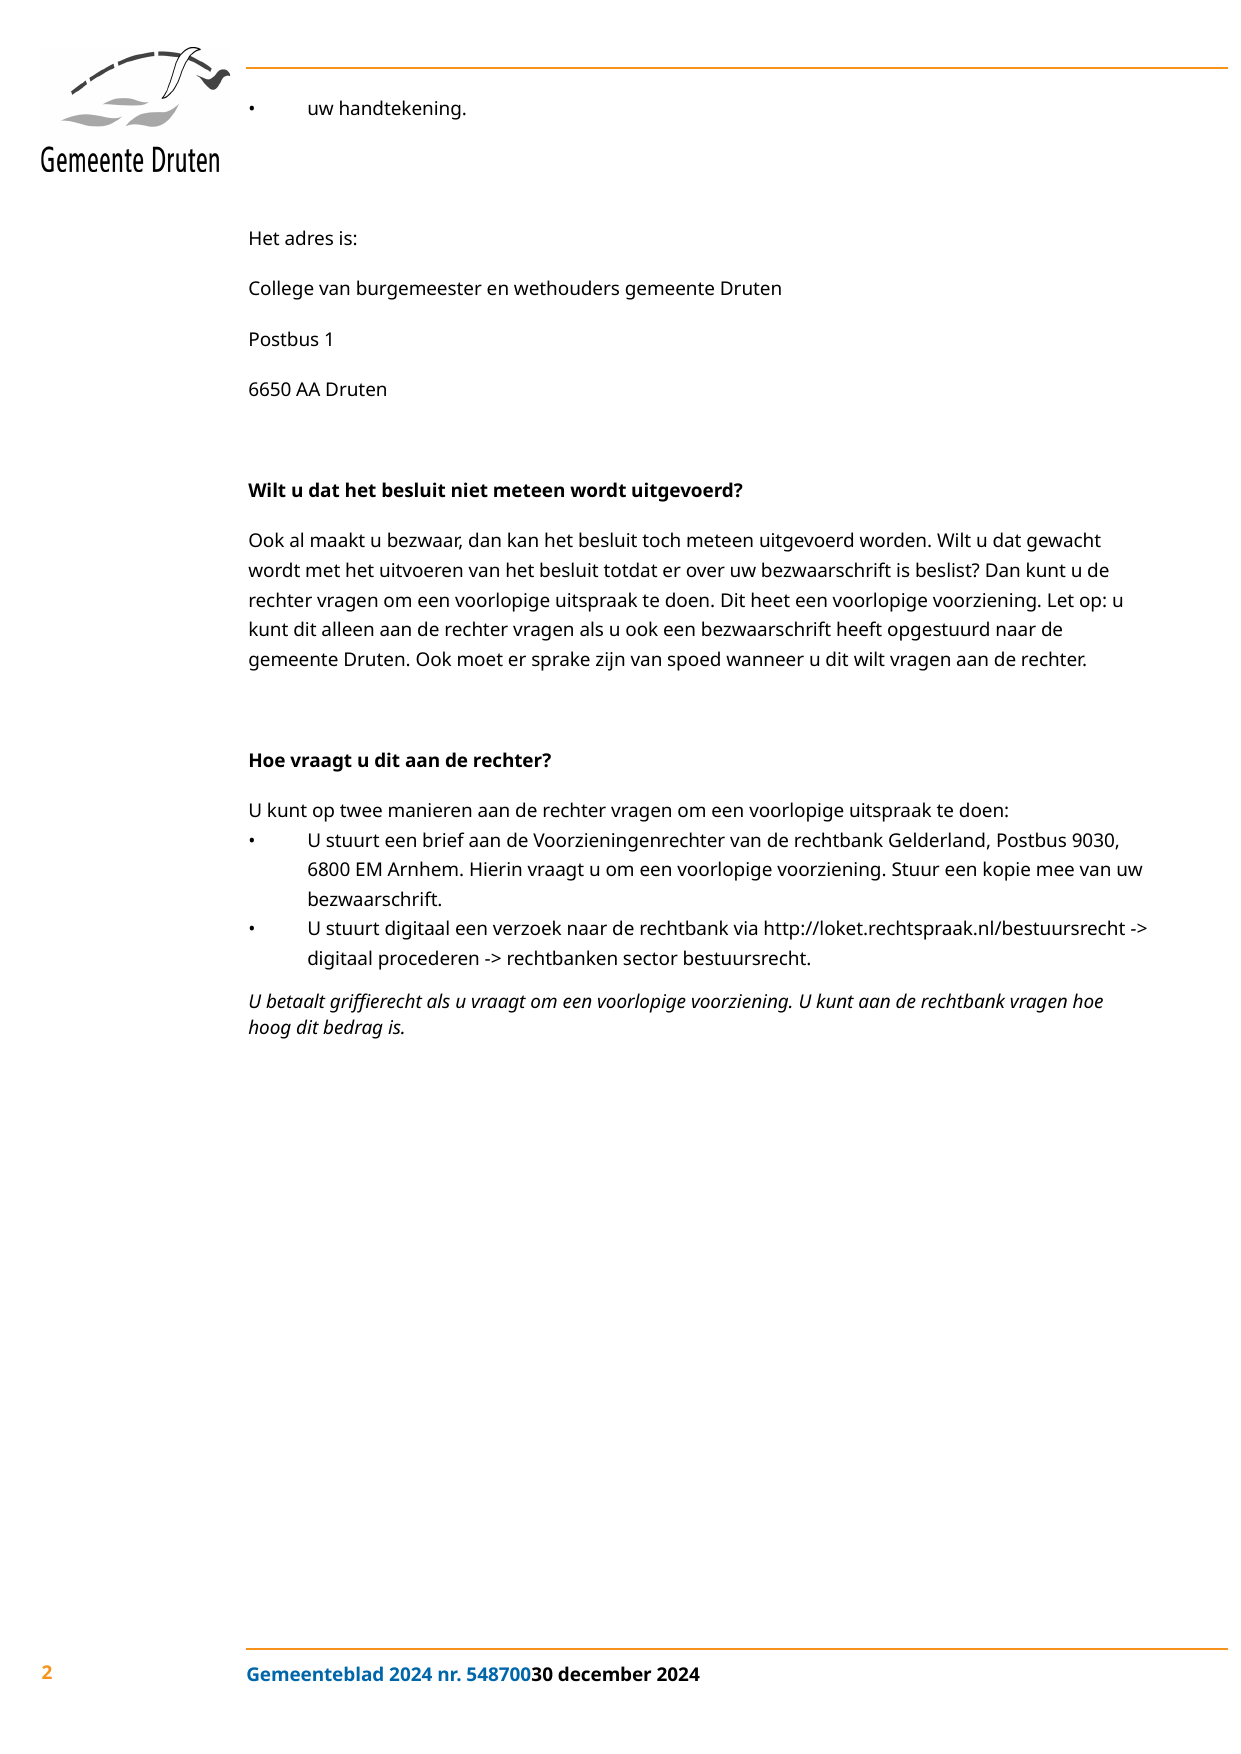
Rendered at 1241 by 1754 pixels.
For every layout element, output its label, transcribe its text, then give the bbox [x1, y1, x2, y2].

text U kunt op twee manieren aan de rechter vragen om een voorlopige uitspraak te doen: [248, 797, 1152, 823]
text Postbus 1 [248, 326, 1152, 352]
list U stuurt digitaal een verzoek naar de rechtbank via http://loket.rechtspraak.nl/bestuursrecht -> digitaal procederen -> rechtbanken sector bestuursrecht. [248, 916, 1152, 971]
text Hoe vraagt u dit aan de rechter? [248, 747, 1152, 773]
list U stuurt een brief aan de Voorzieningenrechter van de rechtbank Gelderland, Postbus 9030, 6800 EM Arnhem. Hierin vraagt u om een voorlopige voorziening. Stuur een kopie mee van uw bezwaarschrift. [248, 827, 1152, 912]
text Ook al maakt u bezwaar, dan kan het besluit toch meteen uitgevoerd worden. Wilt u dat gewacht wordt met het uitvoeren van het besluit totdat er over uw bezwaarschrift is beslist? Dan kunt u de rechter vragen om een voorlopige uitspraak te doen. Dit heet een voorlopige voorziening. Let op: u kunt dit alleen aan de rechter vragen als u ook een bezwaarschrift heeft opgestuurd naar de gemeente Druten. Ook moet er sprake zijn van spoed wanneer u dit wilt vragen aan de rechter. [248, 528, 1152, 672]
text U betaalt griffierecht als u vraagt om een voorlopige voorziening. U kunt aan de rechtbank vragen hoe hoog dit bedrag is. [248, 988, 1152, 1040]
text Wilt u dat het besluit niet meteen wordt uitgevoerd? [248, 477, 1152, 503]
picture [41, 47, 231, 172]
list uw handtekening. [248, 95, 1152, 121]
text Het adres is: [248, 225, 1152, 251]
text College van burgemeester en wethouders gemeente Druten [248, 276, 1152, 301]
text 6650 AA Druten [248, 376, 1152, 402]
